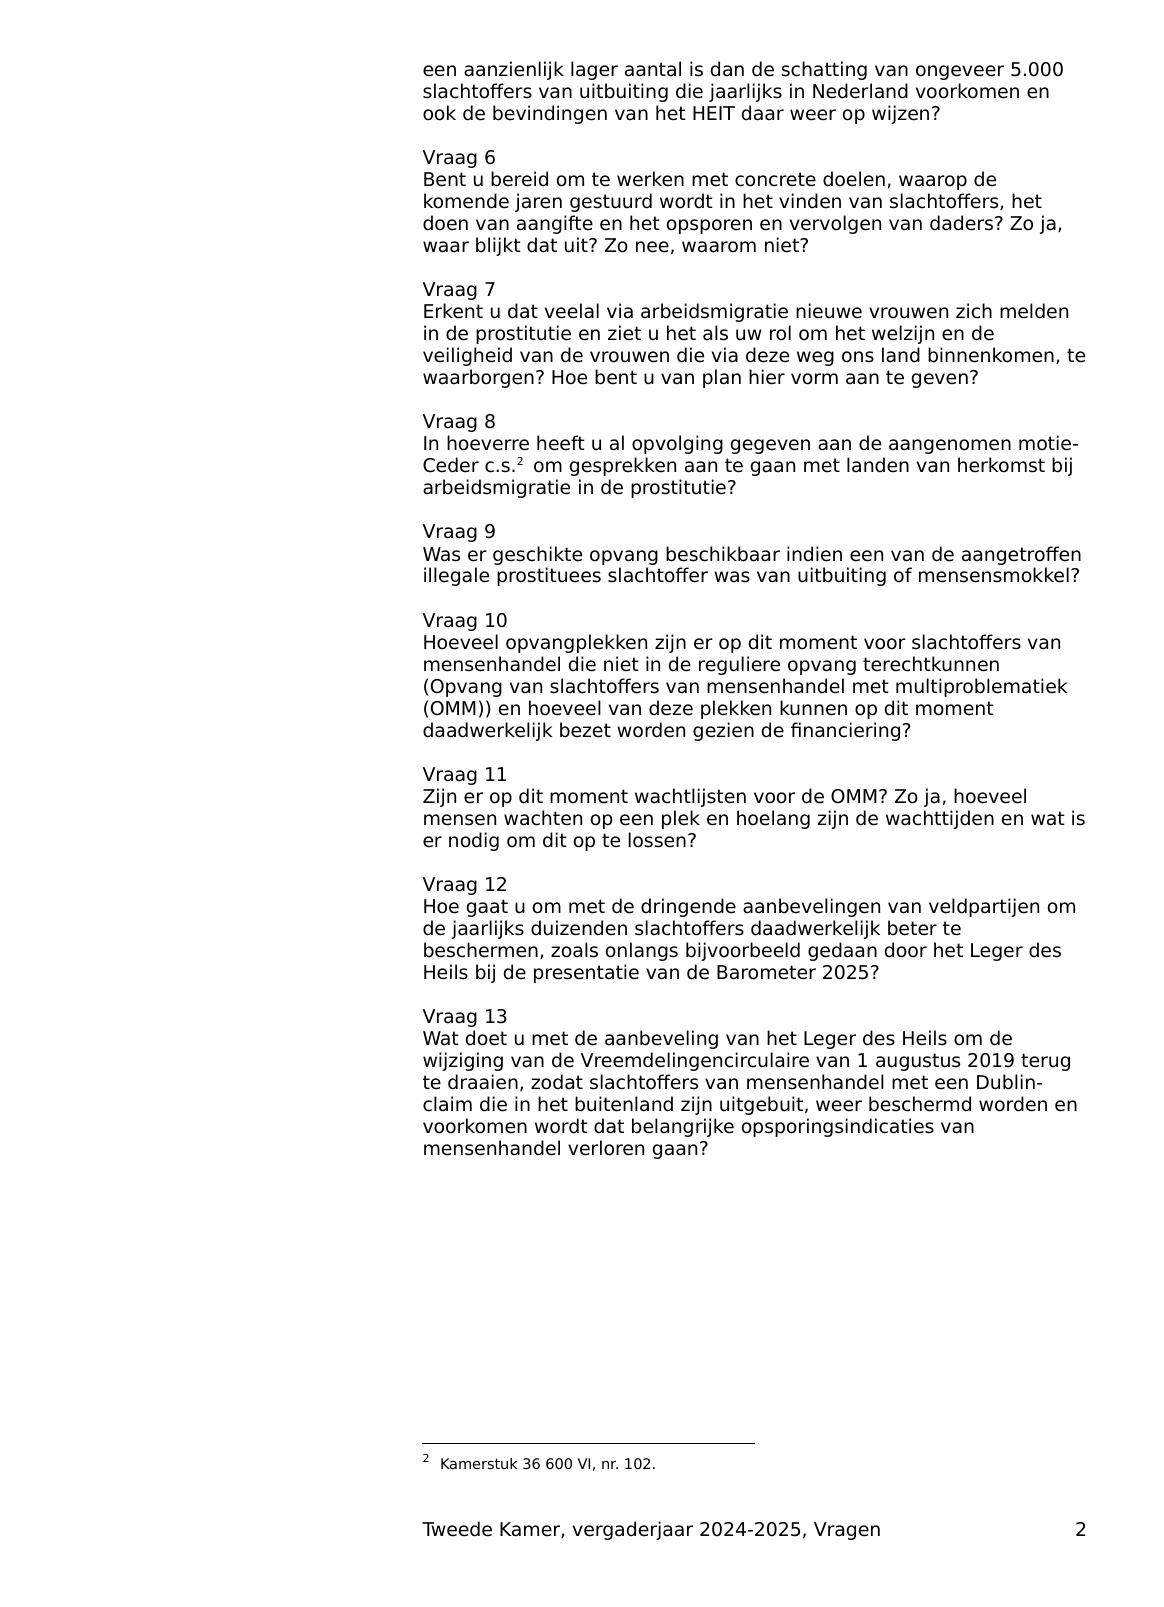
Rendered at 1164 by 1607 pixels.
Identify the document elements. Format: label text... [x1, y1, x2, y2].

text Hoeveel opvangplekken zijn er op dit moment voor slachtoffers van mensenhandel die niet in de reguliere opvang terechtkunnen (Opvang van slachtoffers van mensenhandel met multiproblematiek (OMM)) en hoeveel van deze plekken kunnen op dit moment daadwerkelijk bezet worden gezien de financiering? [422, 632, 1087, 741]
text Bent u bereid om te werken met concrete doelen, waarop de komende jaren gestuurd wordt in het vinden van slachtoffers, het doen van aangifte en het opsporen en vervolgen van daders? Zo ja, waar blijkt dat uit? Zo nee, waarom niet? [422, 169, 1087, 257]
text Vraag 9 [422, 521, 1087, 543]
text Vraag 8 [422, 411, 1087, 433]
text Vraag 12 [422, 874, 1087, 896]
text Vraag 6 [422, 147, 1087, 169]
text In hoeverre heeft u al opvolging gegeven aan de aangenomen motie-Ceder c.s. om gesprekken aan te gaan met landen van herkomst bij arbeidsmigratie in de prostitutie? [422, 433, 1087, 499]
text Vraag 11 [422, 764, 1087, 786]
text Vraag 7 [422, 279, 1087, 301]
text Zijn er op dit moment wachtlijsten voor de OMM? Zo ja, hoeveel mensen wachten op een plek en hoelang zijn de wachttijden en wat is er nodig om dit op te lossen? [422, 786, 1087, 852]
text een aanzienlijk lager aantal is dan de schatting van ongeveer 5.000 slachtoffers van uitbuiting die jaarlijks in Nederland voorkomen en ook de bevindingen van het HEIT daar weer op wijzen? [422, 59, 1087, 125]
text Hoe gaat u om met de dringende aanbevelingen van veldpartijen om de jaarlijks duizenden slachtoffers daadwerkelijk beter te beschermen, zoals onlangs bijvoorbeeld gedaan door het Leger des Heils bij de presentatie van de Barometer 2025? [422, 896, 1087, 984]
text Wat doet u met de aanbeveling van het Leger des Heils om de wijziging van de Vreemdelingencirculaire van 1 augustus 2019 terug te draaien, zodat slachtoffers van mensenhandel met een Dublin-claim die in het buitenland zijn uitgebuit, weer beschermd worden en voorkomen wordt dat belangrijke opsporingsindicaties van mensenhandel verloren gaan? [422, 1028, 1087, 1160]
text Kamerstuk 36 600 VI, nr. 102. [422, 1452, 1087, 1474]
text Erkent u dat veelal via arbeidsmigratie nieuwe vrouwen zich melden in de prostitutie en ziet u het als uw rol om het welzijn en de veiligheid van de vrouwen die via deze weg ons land binnenkomen, te waarborgen? Hoe bent u van plan hier vorm aan te geven? [422, 301, 1087, 389]
text Vraag 13 [422, 1006, 1087, 1028]
text Was er geschikte opvang beschikbaar indien een van de aangetroffen illegale prostituees slachtoffer was van uitbuiting of mensensmokkel? [422, 543, 1087, 587]
text Vraag 10 [422, 609, 1087, 632]
